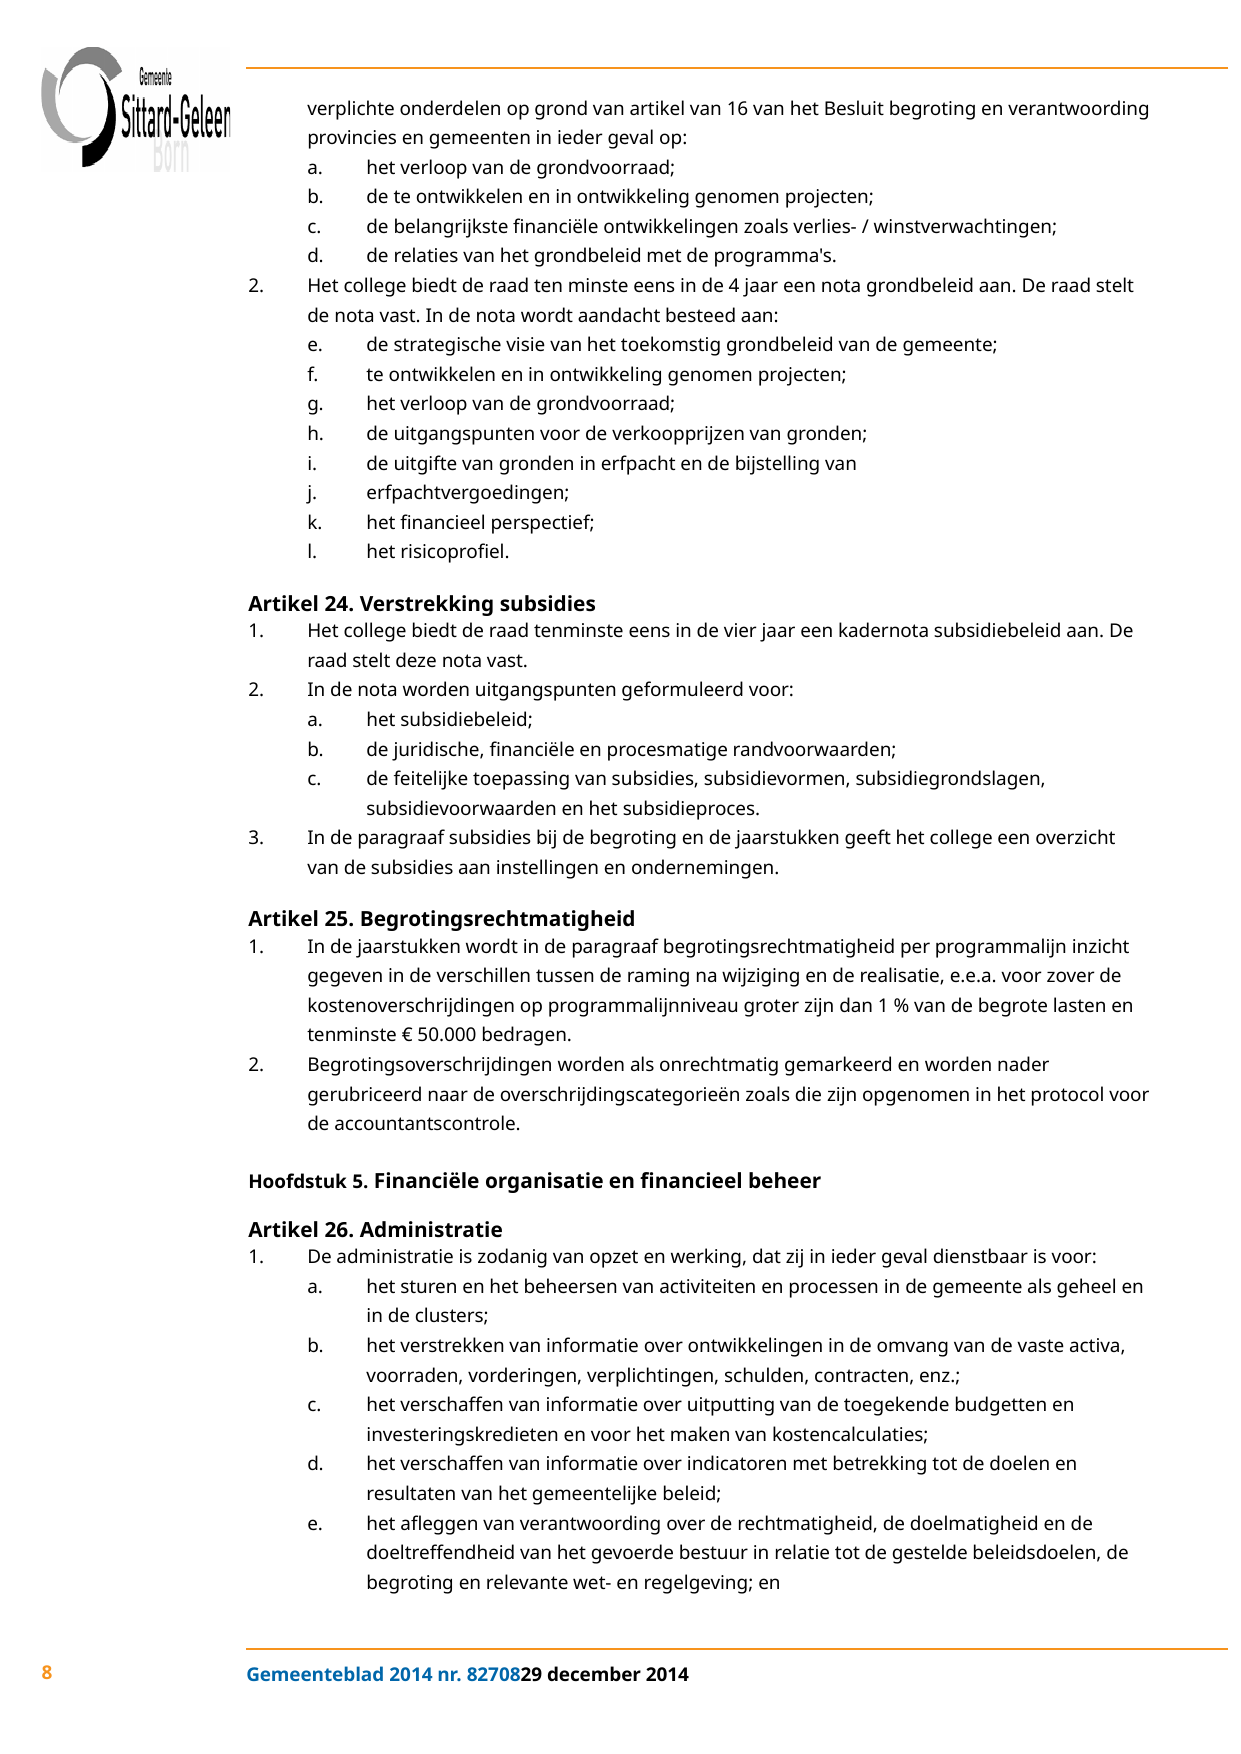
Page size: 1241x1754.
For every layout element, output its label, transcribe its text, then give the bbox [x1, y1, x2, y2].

list de uitgifte van gronden in erfpacht en de bijstelling van [307, 450, 1152, 476]
list het verloop van de grondvoorraad; [307, 391, 1152, 416]
list de juridische, financiële en procesmatige randvoorwaarden; [307, 736, 1152, 761]
list Begrotingsoverschrijdingen worden als onrechtmatig gemarkeerd en worden nader gerubriceerd naar de overschrijdingscategorieën zoals die zijn opgenomen in het protocol voor de accountantscontrole. [248, 1051, 1152, 1136]
list erfpachtvergoedingen; [307, 479, 1152, 505]
list de te ontwikkelen en in ontwikkeling genomen projecten; [307, 183, 1152, 209]
list de uitgangspunten voor de verkoopprijzen van gronden; [307, 420, 1152, 446]
list het verstrekken van informatie over ontwikkelingen in de omvang van de vaste activa, voorraden, vorderingen, verplichtingen, schulden, contracten, enz.; [307, 1332, 1152, 1387]
list het verschaffen van informatie over uitputting van de toegekende budgetten en investeringskredieten en voor het maken van kostencalculaties; [307, 1391, 1152, 1447]
list het sturen en het beheersen van activiteiten en processen in de gemeente als geheel en in de clusters; [307, 1273, 1152, 1328]
list In de paragraaf subsidies bij de begroting en de jaarstukken geeft het college een overzicht van de subsidies aan instellingen en ondernemingen. [248, 824, 1152, 880]
list te ontwikkelen en in ontwikkeling genomen projecten; [307, 361, 1152, 387]
list de strategische visie van het toekomstig grondbeleid van de gemeente; [307, 331, 1152, 357]
list het afleggen van verantwoording over de rechtmatigheid, de doelmatigheid en de doeltreffendheid van het gevoerde bestuur in relatie tot de gestelde beleidsdoelen, de begroting en relevante wet- en regelgeving; en [307, 1510, 1152, 1594]
picture [41, 47, 231, 172]
list het verschaffen van informatie over indicatoren met betrekking tot de doelen en resultaten van het gemeentelijke beleid; [307, 1451, 1152, 1506]
text Artikel 24. Verstrekking subsidies [248, 589, 1152, 617]
list de relaties van het grondbeleid met de programma's. [307, 243, 1152, 268]
list het subsidiebeleid; [307, 706, 1152, 732]
list In de jaarstukken wordt in de paragraaf begrotingsrechtmatigheid per programmalijn inzicht gegeven in de verschillen tussen de raming na wijziging en de realisatie, e.e.a. voor zover de kostenoverschrijdingen op programmalijnniveau groter zijn dan 1 % van de begrote lasten en tenminste € 50.000 bedragen. [248, 933, 1152, 1047]
list verplichte onderdelen op grond van artikel van 16 van het Besluit begroting en verantwoording provincies en gemeenten in ieder geval op: [248, 95, 1152, 150]
text Hoofdstuk 5. Financiële organisatie en financieel beheer [248, 1166, 1152, 1194]
list Het college biedt de raad ten minste eens in de 4 jaar een nota grondbeleid aan. De raad stelt de nota vast. In de nota wordt aandacht besteed aan: [248, 272, 1152, 328]
list De administratie is zodanig van opzet en werking, dat zij in ieder geval dienstbaar is voor: [248, 1243, 1152, 1269]
list het financieel perspectief; [307, 509, 1152, 535]
text Artikel 25. Begrotingsrechtmatigheid [248, 904, 1152, 933]
list de feitelijke toepassing van subsidies, subsidievormen, subsidiegrondslagen, subsidievoorwaarden en het subsidieproces. [307, 765, 1152, 821]
list In de nota worden uitgangspunten geformuleerd voor: [248, 677, 1152, 702]
list Het college biedt de raad tenminste eens in de vier jaar een kadernota subsidiebeleid aan. De raad stelt deze nota vast. [248, 617, 1152, 673]
text Artikel 26. Administratie [248, 1215, 1152, 1243]
list het risicoprofiel. [307, 538, 1152, 564]
list het verloop van de grondvoorraad; [307, 154, 1152, 180]
list de belangrijkste financiële ontwikkelingen zoals verlies- / winstverwachtingen; [307, 213, 1152, 239]
